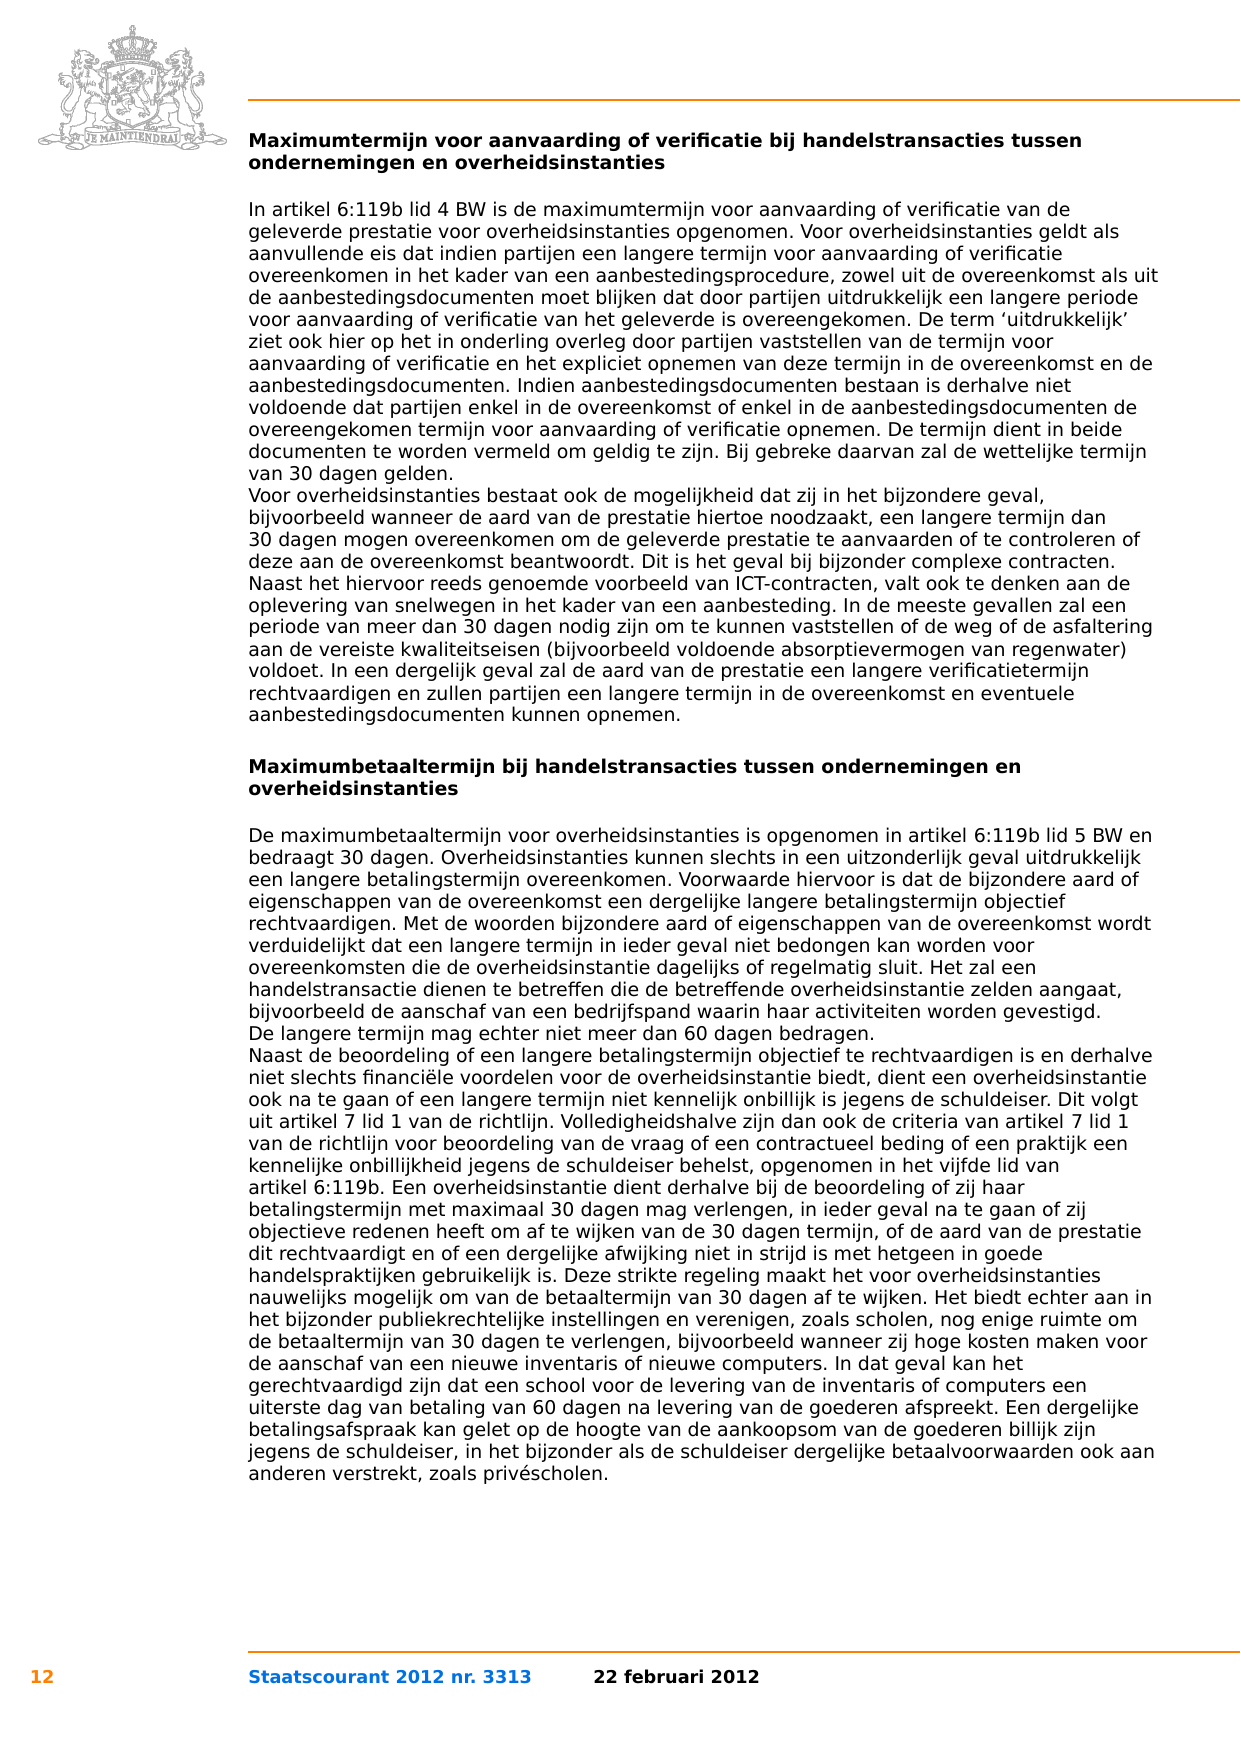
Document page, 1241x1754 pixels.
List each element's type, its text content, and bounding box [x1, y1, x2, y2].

text Voor overheidsinstanties bestaat ook de mogelijkheid dat zij in het bijzondere geval, bijvoorbeeld wanneer de aard van de prestatie hiertoe noodzaakt, een langere termijn dan 30 dagen mogen overeenkomen om de geleverde prestatie te aanvaarden of te controleren of deze aan de overeenkomst beantwoordt. Dit is het geval bij bijzonder complexe contracten. Naast het hiervoor reeds genoemde voorbeeld van ICT-contracten, valt ook te denken aan de oplevering van snelwegen in het kader van een aanbesteding. In de meeste gevallen zal een periode van meer dan 30 dagen nodig zijn om te kunnen vaststellen of de weg of de asfaltering aan de vereiste kwaliteitseisen (bijvoorbeeld voldoende absorptievermogen van regenwater) voldoet. In een dergelijk geval zal de aard van de prestatie een langere verificatietermijn rechtvaardigen en zullen partijen een langere termijn in de overeenkomst en eventuele aanbestedingsdocumenten kunnen opnemen. [248, 484, 1163, 726]
text Naast de beoordeling of een langere betalingstermijn objectief te rechtvaardigen is en derhalve niet slechts financiële voordelen voor de overheidsinstantie biedt, dient een overheidsinstantie ook na te gaan of een langere termijn niet kennelijk onbillijk is jegens de schuldeiser. Dit volgt uit artikel 7 lid 1 van de richtlijn. Volledigheidshalve zijn dan ook de criteria van artikel 7 lid 1 van de richtlijn voor beoordeling van de vraag of een contractueel beding of een praktijk een kennelijke onbillijkheid jegens de schuldeiser behelst, opgenomen in het vijfde lid van artikel 6:119b. Een overheidsinstantie dient derhalve bij de beoordeling of zij haar betalingstermijn met maximaal 30 dagen mag verlengen, in ieder geval na te gaan of zij objectieve redenen heeft om af te wijken van de 30 dagen termijn, of de aard van de prestatie dit rechtvaardigt en of een dergelijke afwijking niet in strijd is met hetgeen in goede handelspraktijken gebruikelijk is. Deze strikte regeling maakt het voor overheidsinstanties nauwelijks mogelijk om van de betaaltermijn van 30 dagen af te wijken. Het biedt echter aan in het bijzonder publiekrechtelijke instellingen en verenigen, zoals scholen, nog enige ruimte om de betaaltermijn van 30 dagen te verlengen, bijvoorbeeld wanneer zij hoge kosten maken voor de aanschaf van een nieuwe inventaris of nieuwe computers. In dat geval kan het gerechtvaardigd zijn dat een school voor de levering van de inventaris of computers een uiterste dag van betaling van 60 dagen na levering van de goederen afspreekt. Een dergelijke betalingsafspraak kan gelet op de hoogte van de aankoopsom van de goederen billijk zijn jegens de schuldeiser, in het bijzonder als de schuldeiser dergelijke betaalvoorwaarden ook aan anderen verstrekt, zoals privéscholen. [248, 1045, 1163, 1485]
subtitle Maximumbetaaltermijn bij handelstransacties tussen ondernemingen en overheidsinstanties [248, 756, 1163, 800]
subtitle Maximumtermijn voor aanvaarding of verificatie bij handelstransacties tussen ondernemingen en overheidsinstanties [248, 130, 1163, 174]
text In artikel 6:119b lid 4 BW is de maximumtermijn voor aanvaarding of verificatie van de geleverde prestatie voor overheidsinstanties opgenomen. Voor overheidsinstanties geldt als aanvullende eis dat indien partijen een langere termijn voor aanvaarding of verificatie overeenkomen in het kader van een aanbestedingsprocedure, zowel uit de overeenkomst als uit de aanbestedingsdocumenten moet blijken dat door partijen uitdrukkelijk een langere periode voor aanvaarding of verificatie van het geleverde is overeengekomen. De term ‘uitdrukkelijk’ ziet ook hier op het in onderling overleg door partijen vaststellen van de termijn voor aanvaarding of verificatie en het expliciet opnemen van deze termijn in de overeenkomst en de aanbestedingsdocumenten. Indien aanbestedingsdocumenten bestaan is derhalve niet voldoende dat partijen enkel in de overeenkomst of enkel in de aanbestedingsdocumenten de overeengekomen termijn voor aanvaarding of verificatie opnemen. De termijn dient in beide documenten te worden vermeld om geldig te zijn. Bij gebreke daarvan zal de wettelijke termijn van 30 dagen gelden. [248, 199, 1163, 484]
text De langere termijn mag echter niet meer dan 60 dagen bedragen. [248, 1023, 1163, 1045]
text De maximumbetaaltermijn voor overheidsinstanties is opgenomen in artikel 6:119b lid 5 BW en bedraagt 30 dagen. Overheidsinstanties kunnen slechts in een uitzonderlijk geval uitdrukkelijk een langere betalingstermijn overeenkomen. Voorwaarde hiervoor is dat de bijzondere aard of eigenschappen van de overeenkomst een dergelijke langere betalingstermijn objectief rechtvaardigen. Met de woorden bijzondere aard of eigenschappen van de overeenkomst wordt verduidelijkt dat een langere termijn in ieder geval niet bedongen kan worden voor overeenkomsten die de overheidsinstantie dagelijks of regelmatig sluit. Het zal een handelstransactie dienen te betreffen die de betreffende overheidsinstantie zelden aangaat, bijvoorbeeld de aanschaf van een bedrijfspand waarin haar activiteiten worden gevestigd. [248, 825, 1163, 1023]
picture [38, 25, 227, 150]
